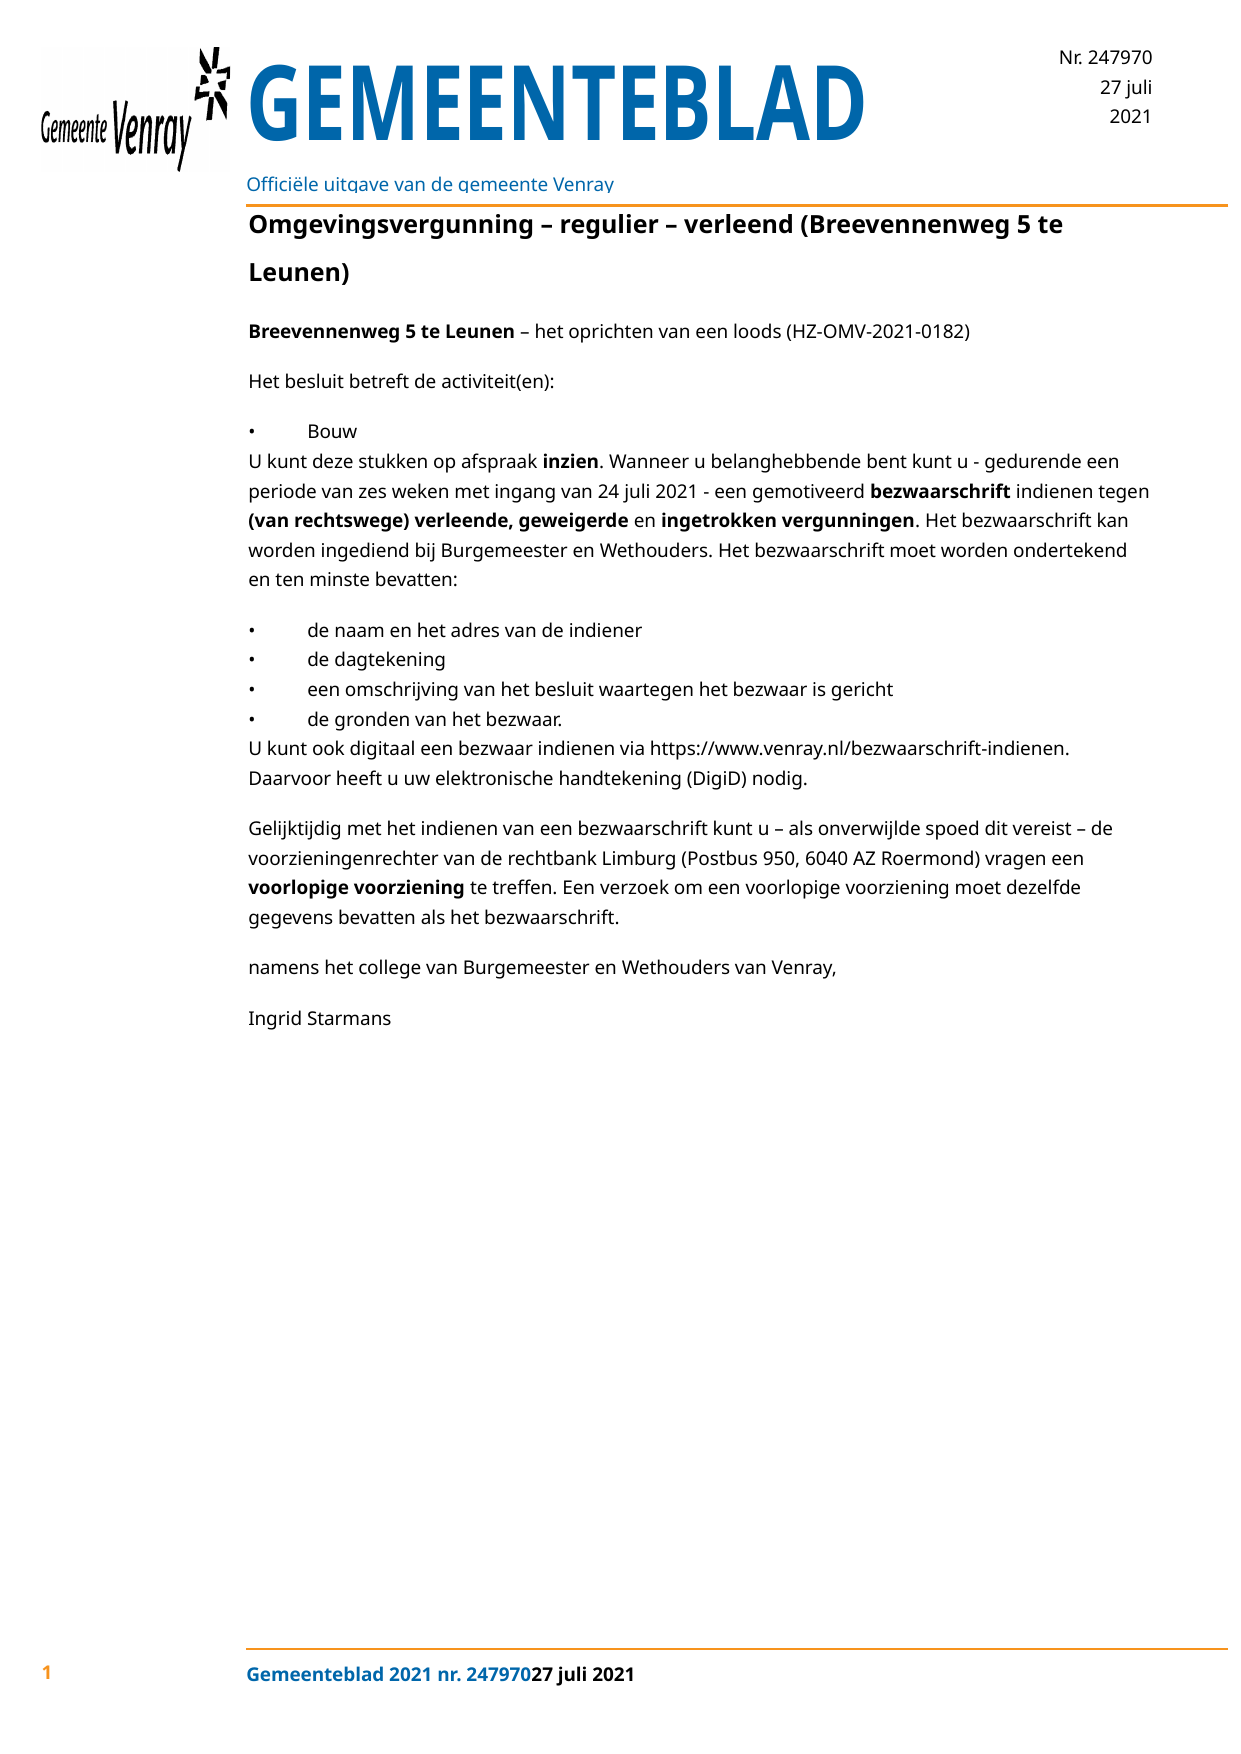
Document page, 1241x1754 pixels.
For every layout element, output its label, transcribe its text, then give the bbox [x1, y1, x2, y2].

text Breevennenweg 5 te Leunen – het oprichten van een loods (HZ-OMV-2021-0182) [248, 318, 1152, 344]
list Bouw [248, 419, 1152, 444]
picture [41, 47, 231, 172]
list de dagtekening [248, 647, 1152, 672]
text Het besluit betreft de activiteit(en): [248, 368, 1152, 394]
text namens het college van Burgemeester en Wethouders van Venray, [248, 954, 1152, 980]
text U kunt deze stukken op afspraak inzien. Wanneer u belanghebbende bent kunt u - gedurende een periode van zes weken met ingang van 24 juli 2021 - een gemotiveerd bezwaarschrift indienen tegen (van rechtswege) verleende, geweigerde en ingetrokken vergunningen. Het bezwaarschrift kan worden ingediend bij Burgemeester en Wethouders. Het bezwaarschrift moet worden ondertekend en ten minste bevatten: [248, 448, 1152, 592]
text U kunt ook digitaal een bezwaar indienen via https://www.venray.nl/bezwaarschrift-indienen. Daarvoor heeft u uw elektronische handtekening (DigiD) nodig. [248, 735, 1152, 791]
text Gelijktijdig met het indienen van een bezwaarschrift kunt u – als onverwijlde spoed dit vereist – de voorzieningenrechter van de rechtbank Limburg (Postbus 950, 6040 AZ Roermond) vragen een voorlopige voorziening te treffen. Een verzoek om een voorlopige voorziening moet dezelfde gegevens bevatten als het bezwaarschrift. [248, 815, 1152, 930]
text Ingrid Starmans [248, 1005, 1152, 1031]
list de gronden van het bezwaar. [248, 706, 1152, 732]
list de naam en het adres van de indiener [248, 617, 1152, 643]
text Omgevingsvergunning – regulier – verleend (Breevennenweg 5 te Leunen) [248, 207, 1152, 288]
list een omschrijving van het besluit waartegen het bezwaar is gericht [248, 676, 1152, 702]
